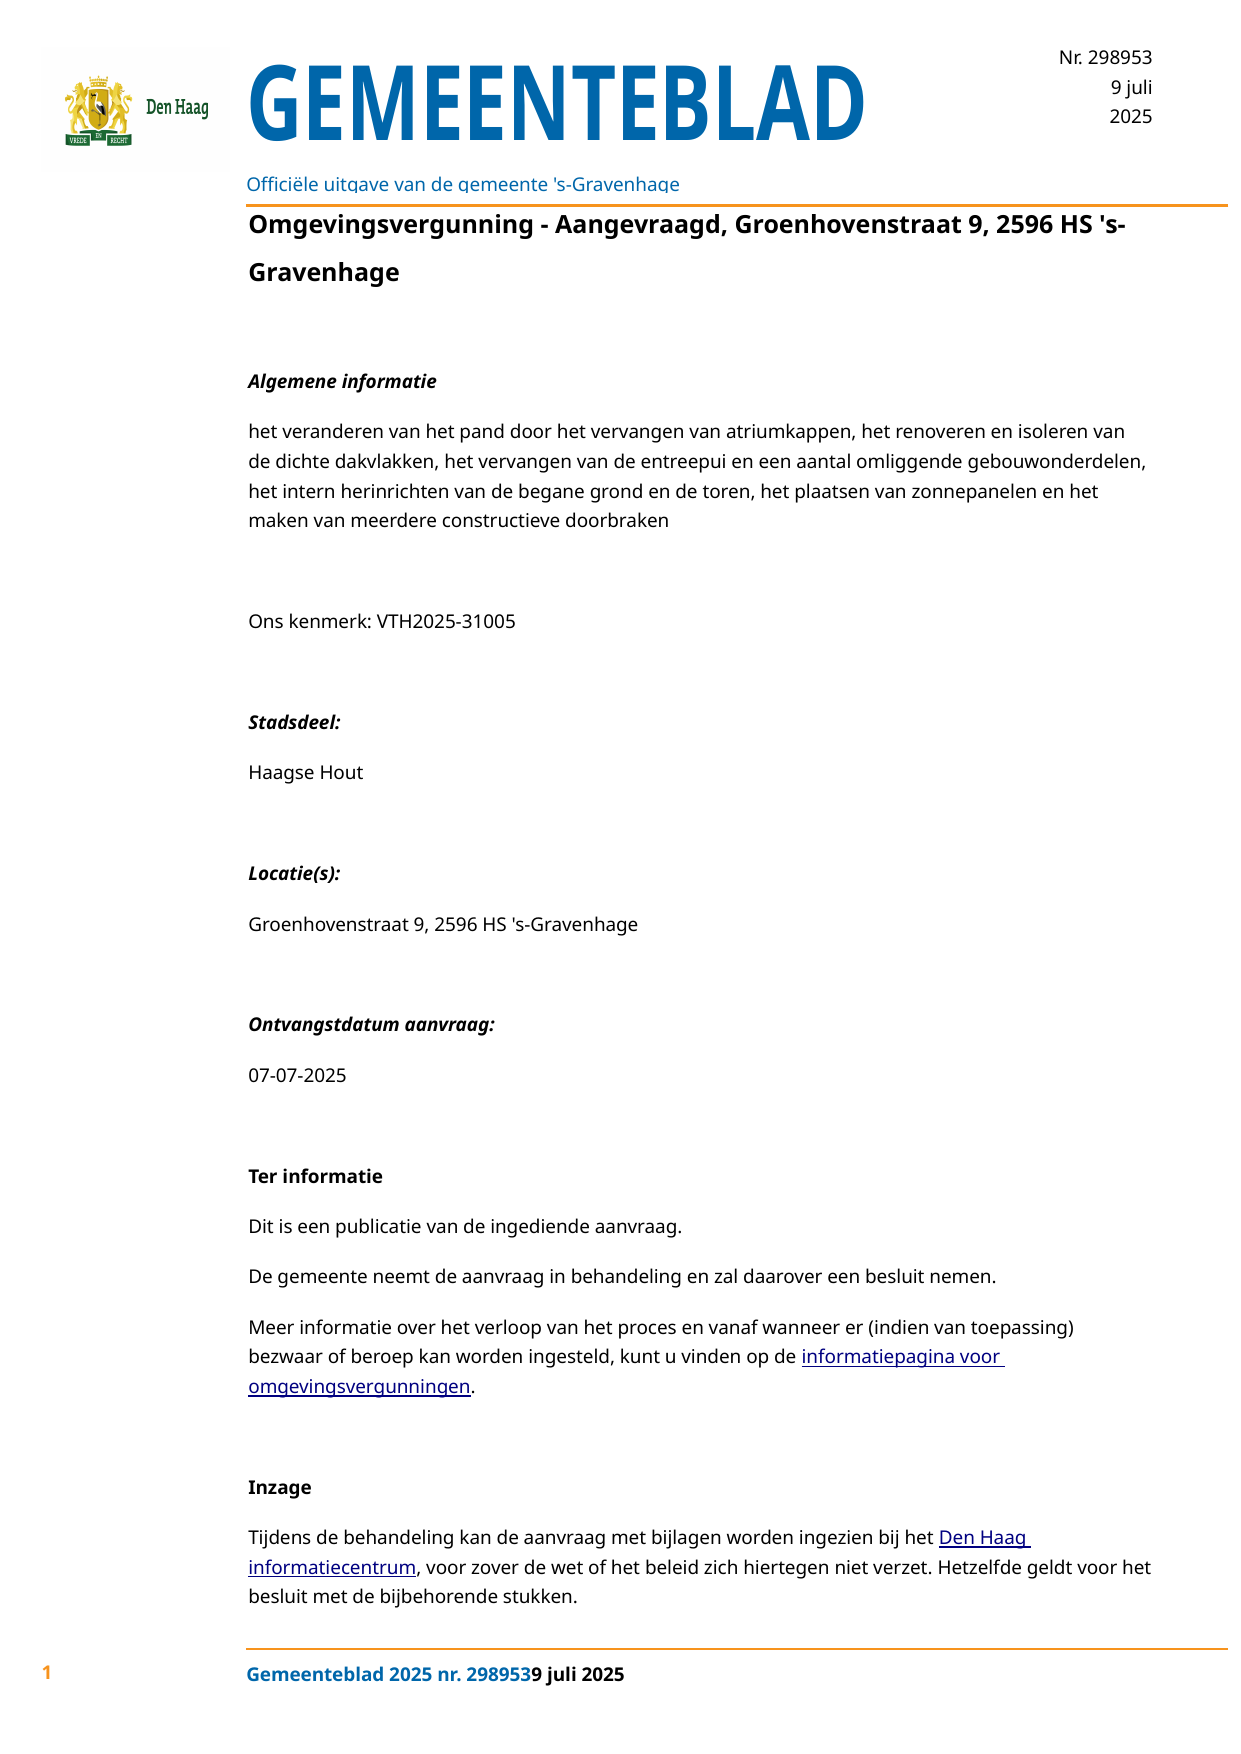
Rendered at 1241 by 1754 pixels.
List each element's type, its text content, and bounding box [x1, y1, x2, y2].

text Dit is een publicatie van de ingediende aanvraag. [248, 1213, 1152, 1239]
text Algemene informatie [248, 368, 1152, 394]
text Stadsdeel: [248, 709, 1152, 735]
text Haagse Hout [248, 759, 1152, 785]
text Ter informatie [248, 1163, 1152, 1189]
text Meer informatie over het verloop van het proces en vanaf wanneer er (indien van toepassing) bezwaar of beroep kan worden ingesteld, kunt u vinden op de informatiepagina voor omgevingsvergunningen. [248, 1314, 1152, 1399]
text Locatie(s): [248, 860, 1152, 886]
text Ontvangstdatum aanvraag: [248, 1012, 1152, 1037]
text Ons kenmerk: VTH2025-31005 [248, 608, 1152, 634]
text De gemeente neemt de aanvraag in behandeling en zal daarover een besluit nemen. [248, 1264, 1152, 1289]
text Tijdens de behandeling kan de aanvraag met bijlagen worden ingezien bij het Den Haag informatiecentrum, voor zover de wet of het beleid zich hiertegen niet verzet. Hetzelfde geldt voor het besluit met de bijbehorende stukken. [248, 1524, 1152, 1609]
text Omgevingsvergunning - Aangevraagd, Groenhovenstraat 9, 2596 HS 's-Gravenhage [248, 207, 1152, 288]
text 07-07-2025 [248, 1062, 1152, 1088]
text Groenhovenstraat 9, 2596 HS 's-Gravenhage [248, 911, 1152, 937]
picture [41, 47, 231, 172]
text Inzage [248, 1474, 1152, 1500]
text het veranderen van het pand door het vervangen van atriumkappen, het renoveren en isoleren van de dichte dakvlakken, het vervangen van de entreepui en een aantal omliggende gebouwonderdelen, het intern herinrichten van de begane grond en de toren, het plaatsen van zonnepanelen en het maken van meerdere constructieve doorbraken [248, 419, 1152, 533]
